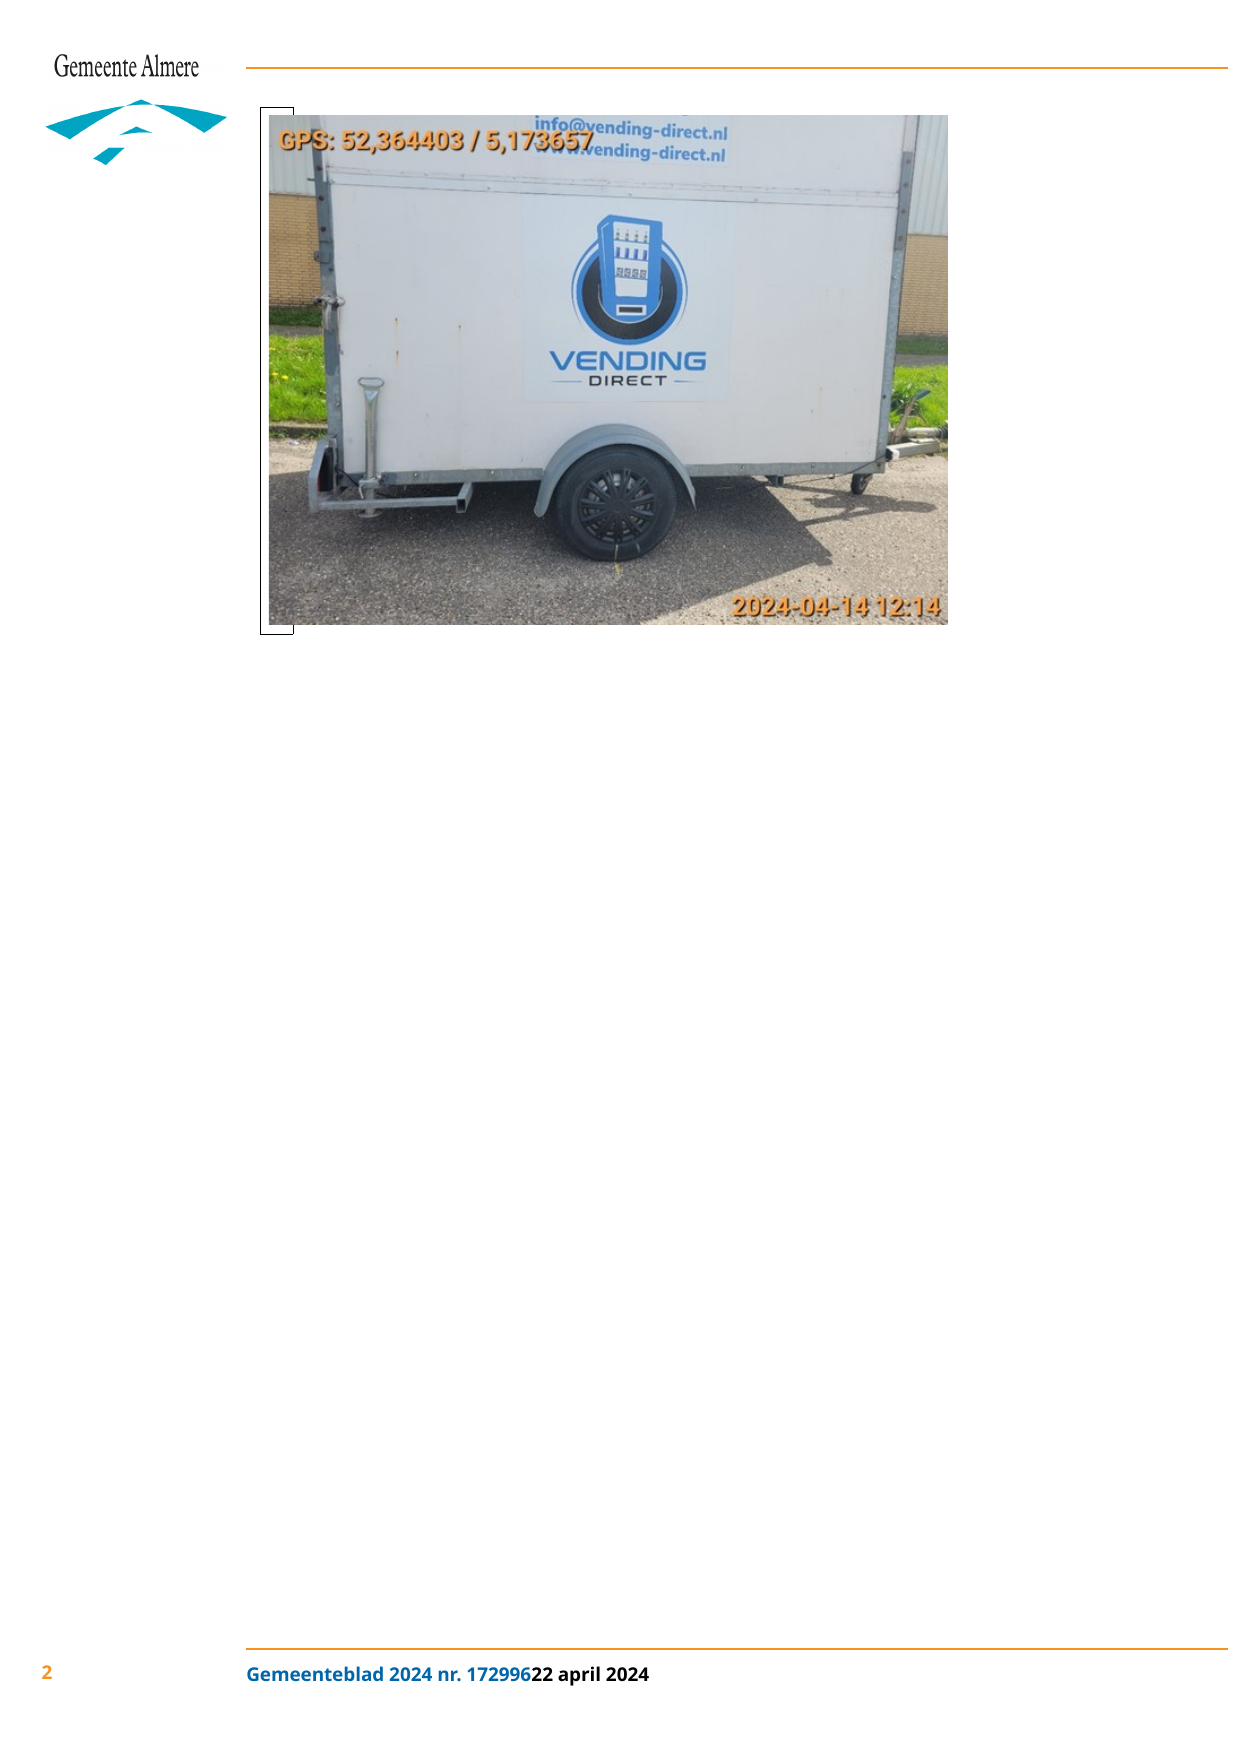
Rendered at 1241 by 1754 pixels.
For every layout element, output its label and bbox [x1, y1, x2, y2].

picture [41, 47, 231, 172]
picture [268, 115, 948, 625]
